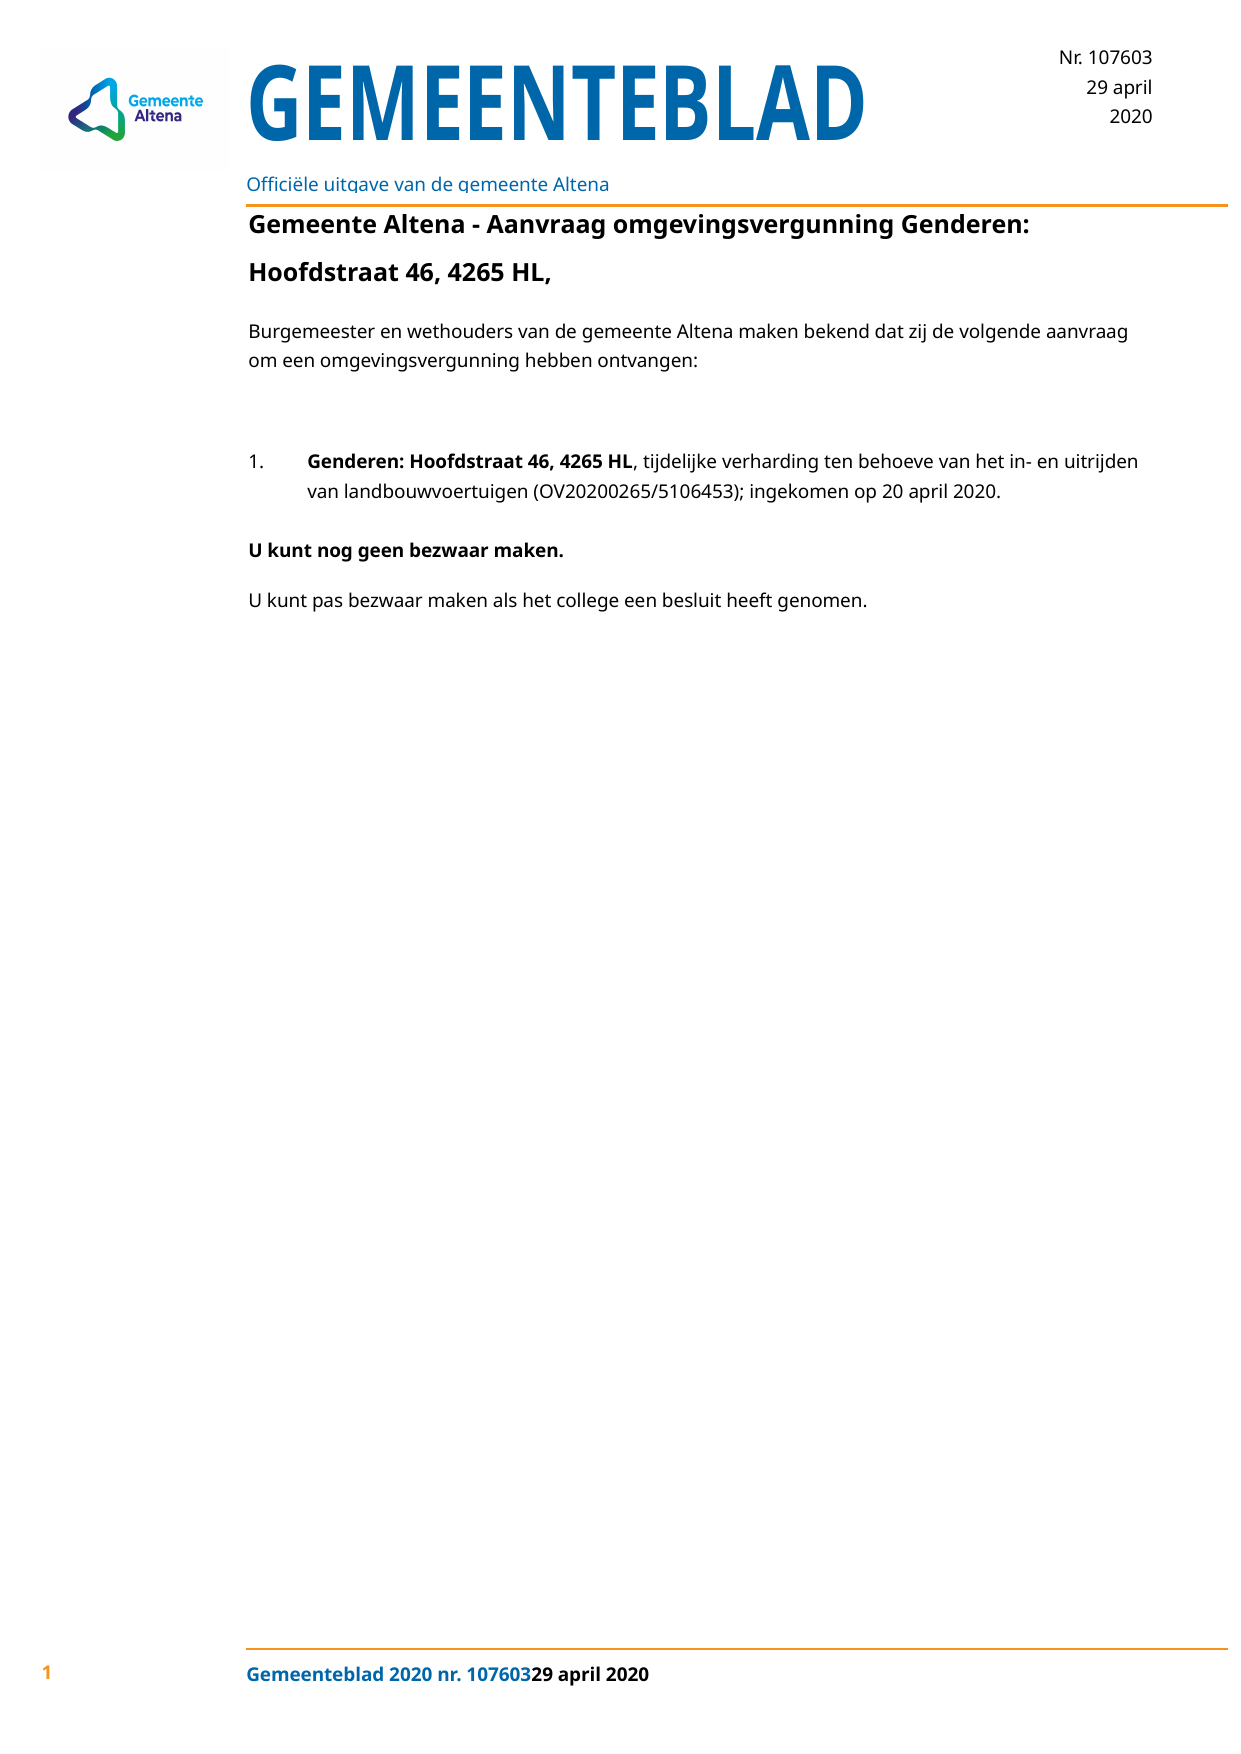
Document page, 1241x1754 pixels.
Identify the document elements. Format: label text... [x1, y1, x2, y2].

text Gemeente Altena - Aanvraag omgevingsvergunning Genderen: Hoofdstraat 46, 4265 HL, [248, 207, 1152, 288]
text Burgemeester en wethouders van de gemeente Altena maken bekend dat zij de volgende aanvraag om een omgevingsvergunning hebben ontvangen: [248, 318, 1152, 373]
text U kunt pas bezwaar maken als het college een besluit heeft genomen. [248, 587, 1152, 613]
text U kunt nog geen bezwaar maken. [248, 537, 1152, 563]
list Genderen: Hoofdstraat 46, 4265 HL, tijdelijke verharding ten behoeve van het in- en uitrijden van landbouwvoertuigen (OV20200265/5106453); ingekomen op 20 april 2020. [248, 448, 1152, 504]
picture [41, 47, 231, 172]
